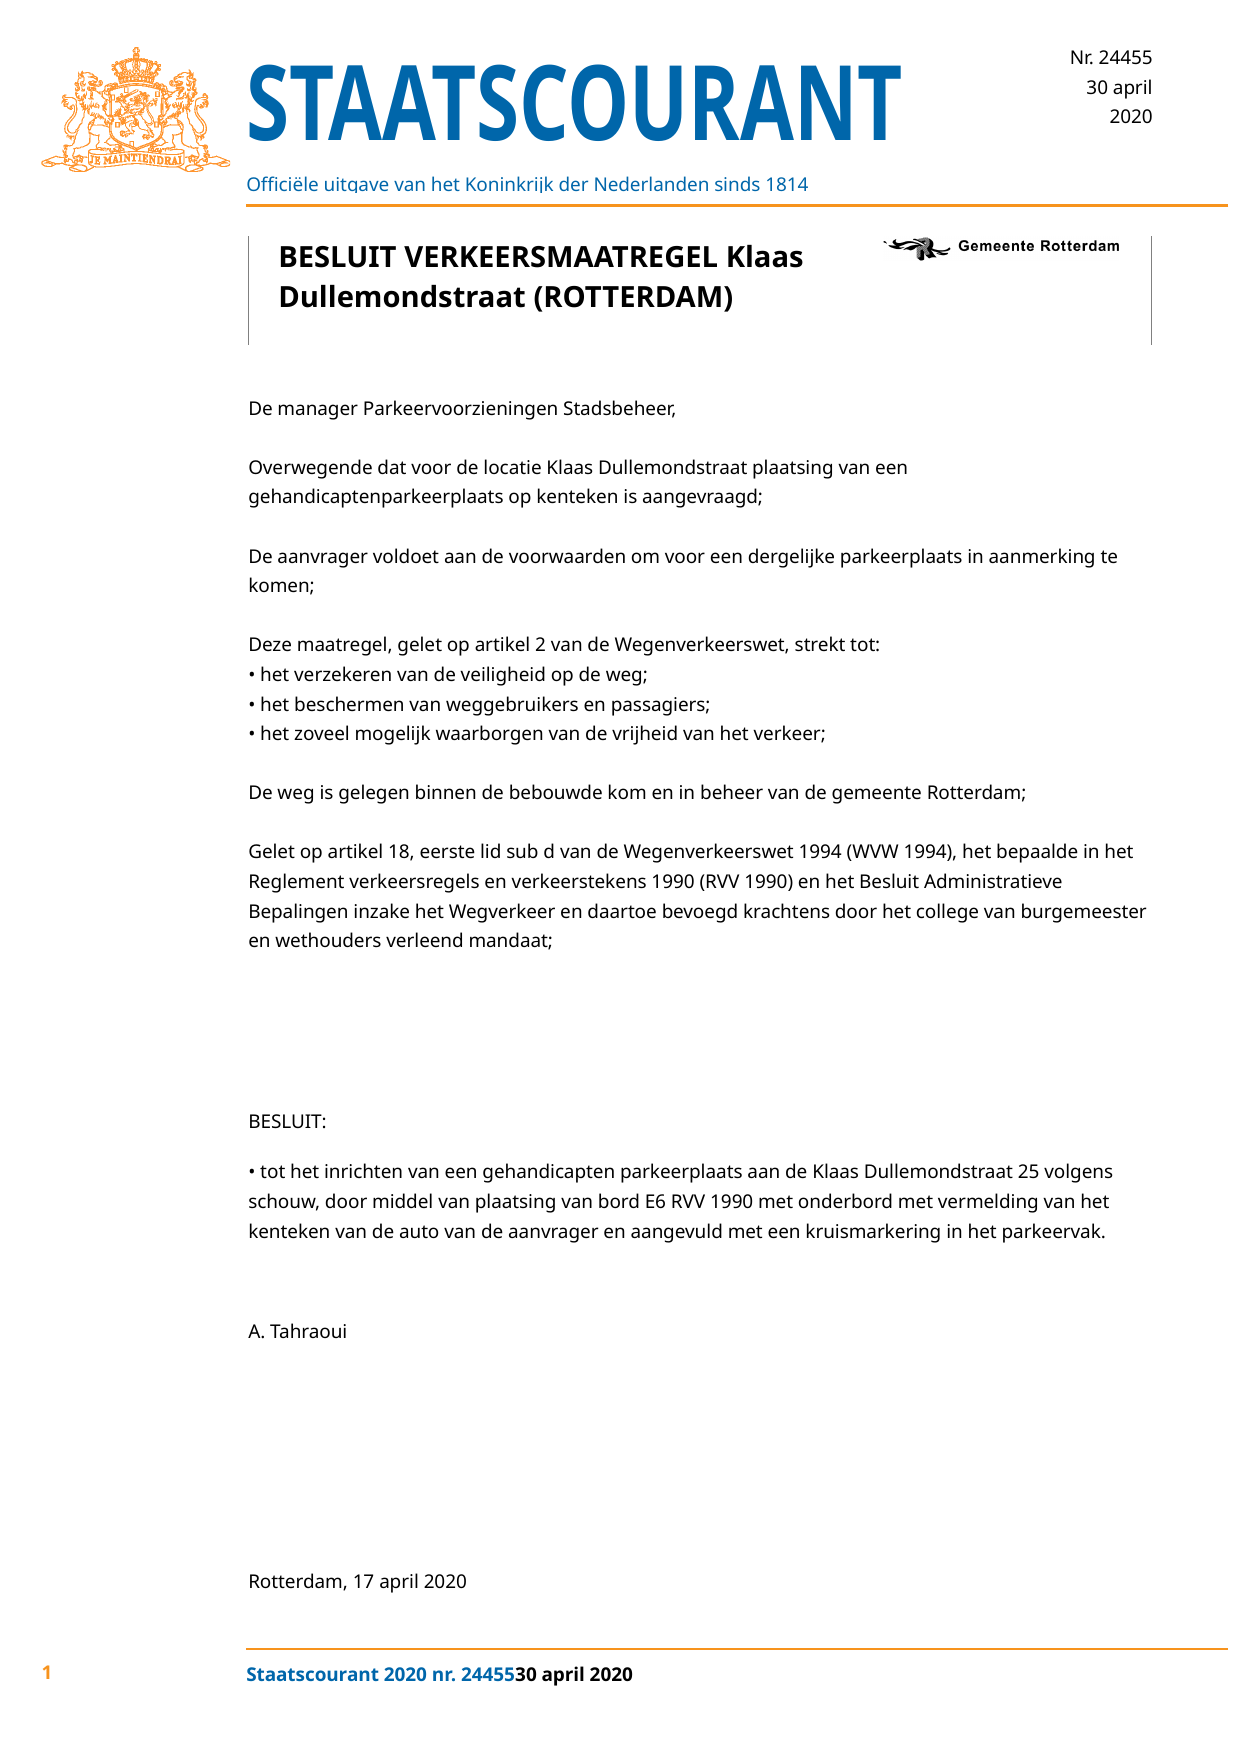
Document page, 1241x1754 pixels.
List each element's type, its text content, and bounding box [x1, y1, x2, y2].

text De weg is gelegen binnen de bebouwde kom en in beheer van de gemeente Rotterdam; [248, 779, 1152, 805]
text • het zoveel mogelijk waarborgen van de vrijheid van het verkeer; [248, 720, 1152, 746]
text Rotterdam, 17 april 2020 [248, 1568, 1152, 1594]
text BESLUIT: [248, 1108, 1152, 1134]
text Gelet op artikel 18, eerste lid sub d van de Wegenverkeerswet 1994 (WVW 1994), het bepaalde in het Reglement verkeersregels en verkeerstekens 1990 (RVV 1990) en het Besluit Administratieve Bepalingen inzake het Wegverkeer en daartoe bevoegd krachtens door het college van burgemeester en wethouders verleend mandaat; [248, 839, 1152, 953]
text Overwegende dat voor de locatie Klaas Dullemondstraat plaatsing van een gehandicaptenparkeerplaats op kenteken is aangevraagd; [248, 454, 1152, 509]
text De manager Parkeervoorzieningen Stadsbeheer, [248, 395, 1152, 421]
text Deze maatregel, gelet op artikel 2 van de Wegenverkeerswet, strekt tot: [248, 632, 1152, 657]
picture [882, 236, 1119, 261]
text • tot het inrichten van een gehandicapten parkeerplaats aan de Klaas Dullemondstraat 25 volgens schouw, door middel van plaatsing van bord E6 RVV 1990 met onderbord met vermelding van het kenteken van de auto van de aanvrager en aangevuld met een kruismarkering in het parkeervak. [248, 1159, 1152, 1244]
text A. Tahraoui [248, 1319, 1152, 1344]
text • het verzekeren van de veiligheid op de weg; [248, 661, 1152, 687]
text • het beschermen van weggebruikers en passagiers; [248, 691, 1152, 717]
picture [41, 47, 231, 172]
table_header [850, 236, 1151, 345]
table_header BESLUIT VERKEERSMAATREGEL Klaas Dullemondstraat (ROTTERDAM) [249, 236, 850, 345]
text De aanvrager voldoet aan de voorwaarden om voor een dergelijke parkeerplaats in aanmerking te komen; [248, 543, 1152, 598]
